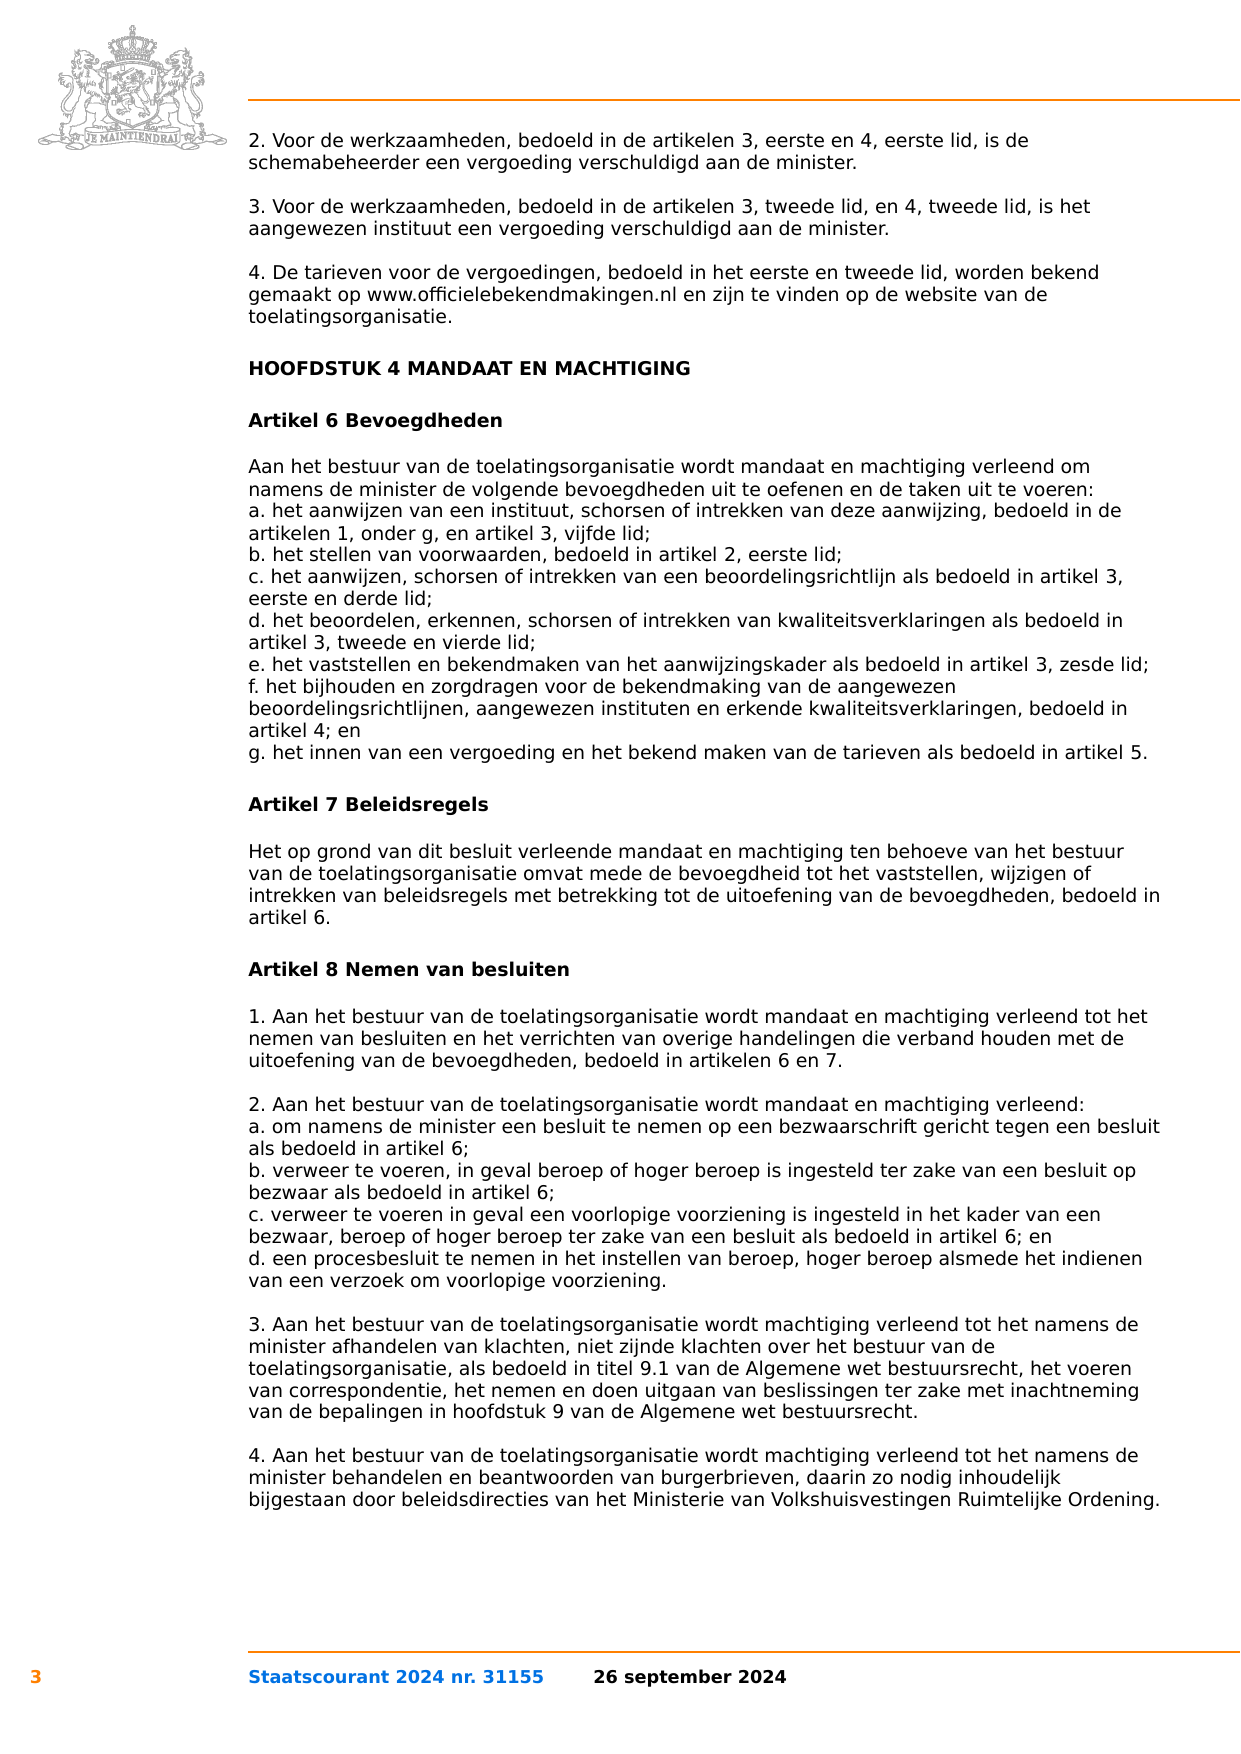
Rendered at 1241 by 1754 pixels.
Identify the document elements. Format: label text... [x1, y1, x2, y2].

text a. het aanwijzen van een instituut, schorsen of intrekken van deze aanwijzing, bedoeld in de artikelen 1, onder g, en artikel 3, vijfde lid; [248, 500, 1163, 544]
text 3. Aan het bestuur van de toelatingsorganisatie wordt machtiging verleend tot het namens de minister afhandelen van klachten, niet zijnde klachten over het bestuur van de toelatingsorganisatie, als bedoeld in titel 9.1 van de Algemene wet bestuursrecht, het voeren van correspondentie, het nemen en doen uitgaan van beslissingen ter zake met inachtneming van de bepalingen in hoofdstuk 9 van de Algemene wet bestuursrecht. [248, 1313, 1163, 1423]
text Aan het bestuur van de toelatingsorganisatie wordt mandaat en machtiging verleend om namens de minister de volgende bevoegdheden uit te oefenen en de taken uit te voeren: [248, 456, 1163, 500]
text 2. Voor de werkzaamheden, bedoeld in de artikelen 3, eerste en 4, eerste lid, is de schemabeheerder een vergoeding verschuldigd aan de minister. [248, 130, 1163, 174]
text f. het bijhouden en zorgdragen voor de bekendmaking van de aangewezen beoordelingsrichtlijnen, aangewezen instituten en erkende kwaliteitsverklaringen, bedoeld in artikel 4; en [248, 676, 1163, 742]
text d. het beoordelen, erkennen, schorsen of intrekken van kwaliteitsverklaringen als bedoeld in artikel 3, tweede en vierde lid; [248, 610, 1163, 654]
text g. het innen van een vergoeding en het bekend maken van de tarieven als bedoeld in artikel 5. [248, 742, 1163, 764]
subtitle Artikel 7 Beleidsregels [248, 794, 1163, 816]
text e. het vaststellen en bekendmaken van het aanwijzingskader als bedoeld in artikel 3, zesde lid; [248, 654, 1163, 676]
picture [38, 25, 227, 150]
text c. verweer te voeren in geval een voorlopige voorziening is ingesteld in het kader van een bezwaar, beroep of hoger beroep ter zake van een besluit als bedoeld in artikel 6; en [248, 1204, 1163, 1248]
text c. het aanwijzen, schorsen of intrekken van een beoordelingsrichtlijn als bedoeld in artikel 3, eerste en derde lid; [248, 566, 1163, 610]
text b. verweer te voeren, in geval beroep of hoger beroep is ingesteld ter zake van een besluit op bezwaar als bedoeld in artikel 6; [248, 1160, 1163, 1204]
text 4. Aan het bestuur van de toelatingsorganisatie wordt machtiging verleend tot het namens de minister behandelen en beantwoorden van burgerbrieven, daarin zo nodig inhoudelijk bijgestaan door beleidsdirecties van het Ministerie van Volkshuisvestingen Ruimtelijke Ordening. [248, 1445, 1163, 1511]
text Het op grond van dit besluit verleende mandaat en machtiging ten behoeve van het bestuur van de toelatingsorganisatie omvat mede de bevoegdheid tot het vaststellen, wijzigen of intrekken van beleidsregels met betrekking tot de uitoefening van de bevoegdheden, bedoeld in artikel 6. [248, 841, 1163, 929]
subtitle Artikel 8 Nemen van besluiten [248, 959, 1163, 981]
text 3. Voor de werkzaamheden, bedoeld in de artikelen 3, tweede lid, en 4, tweede lid, is het aangewezen instituut een vergoeding verschuldigd aan de minister. [248, 196, 1163, 240]
text d. een procesbesluit te nemen in het instellen van beroep, hoger beroep alsmede het indienen van een verzoek om voorlopige voorziening. [248, 1248, 1163, 1292]
text b. het stellen van voorwaarden, bedoeld in artikel 2, eerste lid; [248, 544, 1163, 566]
text a. om namens de minister een besluit te nemen op een bezwaarschrift gericht tegen een besluit als bedoeld in artikel 6; [248, 1116, 1163, 1160]
text 4. De tarieven voor de vergoedingen, bedoeld in het eerste en tweede lid, worden bekend gemaakt op www.officielebekendmakingen.nl en zijn te vinden op de website van de toelatingsorganisatie. [248, 262, 1163, 327]
subtitle Artikel 6 Bevoegdheden [248, 409, 1163, 431]
subtitle HOOFDSTUK 4 MANDAAT EN MACHTIGING [248, 357, 1163, 379]
text 1. Aan het bestuur van de toelatingsorganisatie wordt mandaat en machtiging verleend tot het nemen van besluiten en het verrichten van overige handelingen die verband houden met de uitoefening van de bevoegdheden, bedoeld in artikelen 6 en 7. [248, 1006, 1163, 1072]
text 2. Aan het bestuur van de toelatingsorganisatie wordt mandaat en machtiging verleend: [248, 1094, 1163, 1116]
